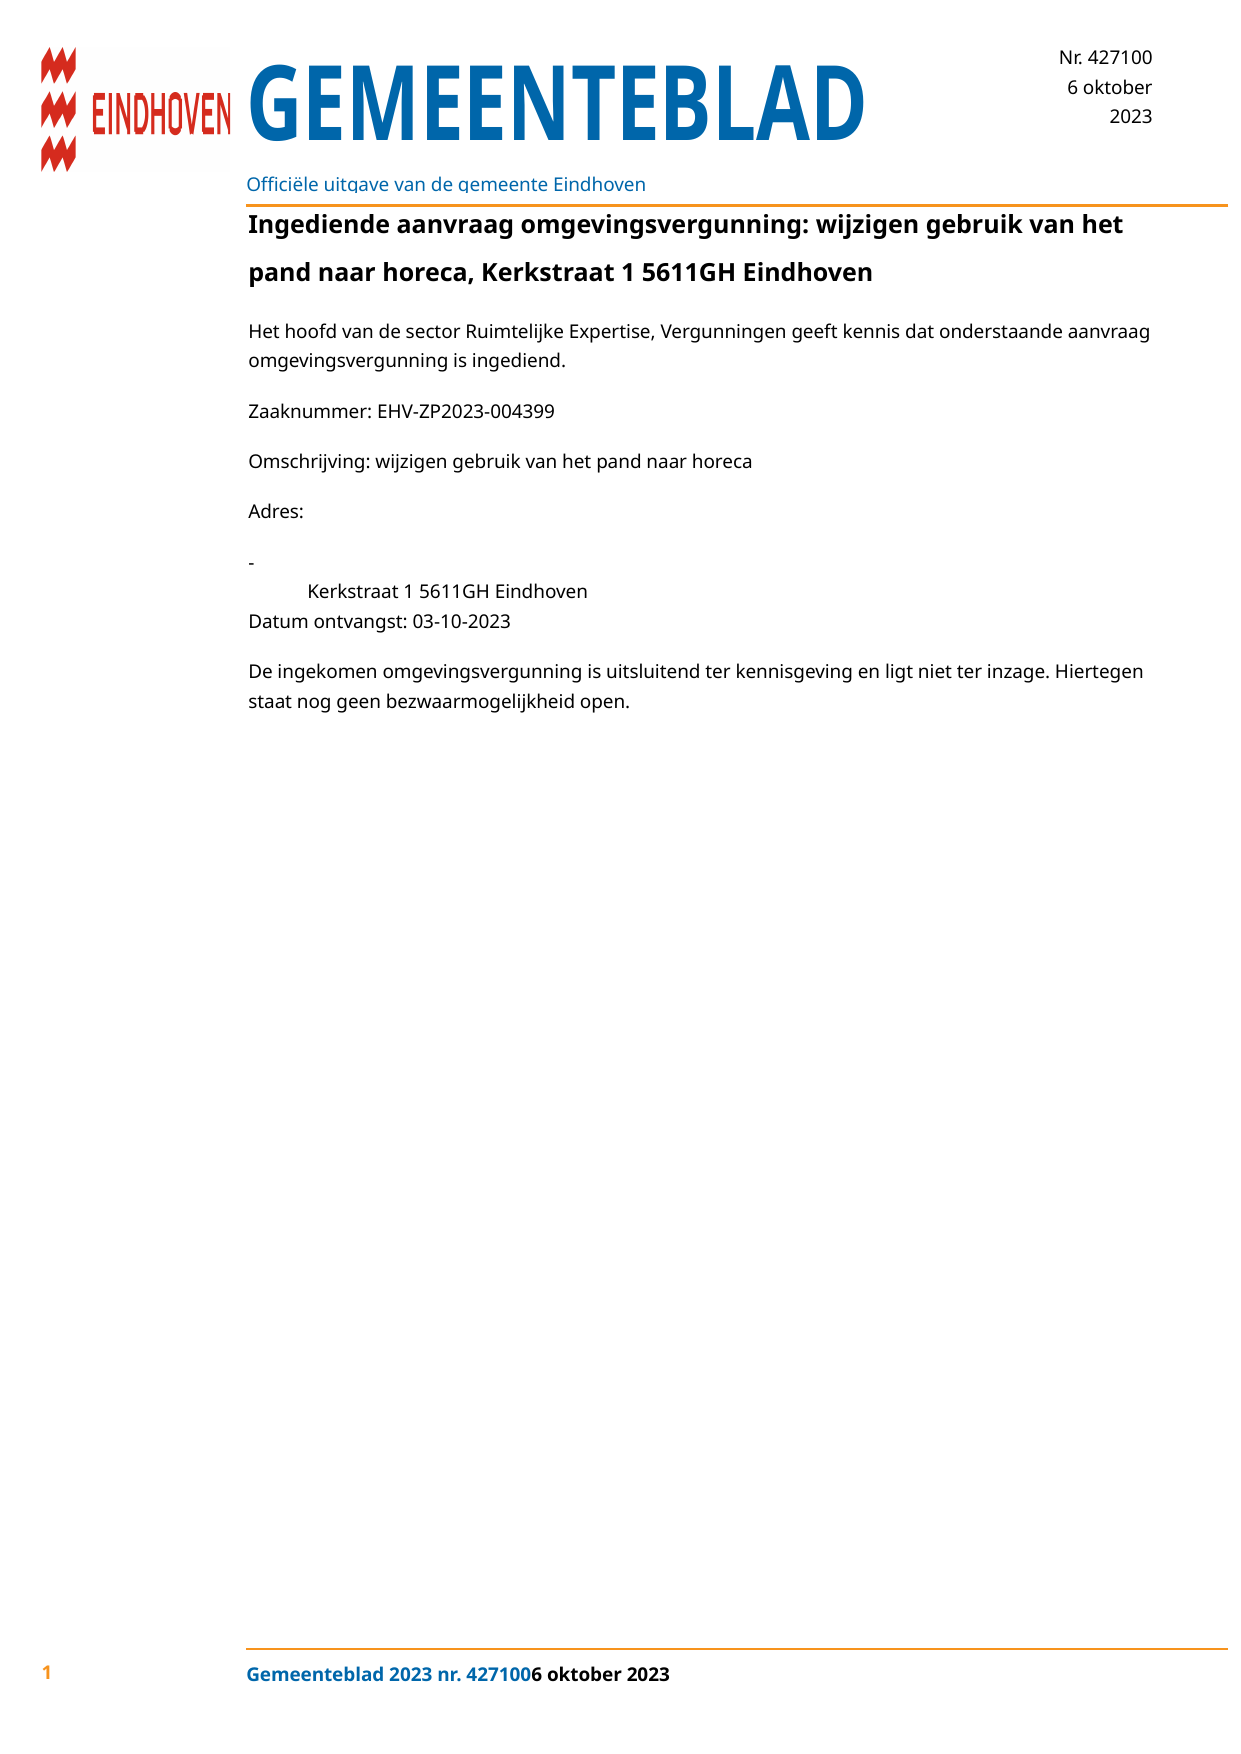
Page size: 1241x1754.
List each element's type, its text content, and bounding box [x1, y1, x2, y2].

text Ingediende aanvraag omgevingsvergunning: wijzigen gebruik van het pand naar horeca, Kerkstraat 1 5611GH Eindhoven [248, 207, 1152, 288]
picture [41, 47, 231, 172]
text Datum ontvangst: 03-10-2023 [248, 608, 1152, 634]
text Adres: [248, 499, 1152, 524]
text Het hoofd van de sector Ruimtelijke Expertise, Vergunningen geeft kennis dat onderstaande aanvraag omgevingsvergunning is ingediend. [248, 318, 1152, 373]
text Omschrijving: wijzigen gebruik van het pand naar horeca [248, 448, 1152, 474]
text De ingekomen omgevingsvergunning is uitsluitend ter kennisgeving en ligt niet ter inzage. Hiertegen staat nog geen bezwaarmogelijkheid open. [248, 659, 1152, 714]
list Kerkstraat 1 5611GH Eindhoven [248, 579, 1152, 604]
text Zaaknummer: EHV-ZP2023-004399 [248, 398, 1152, 424]
